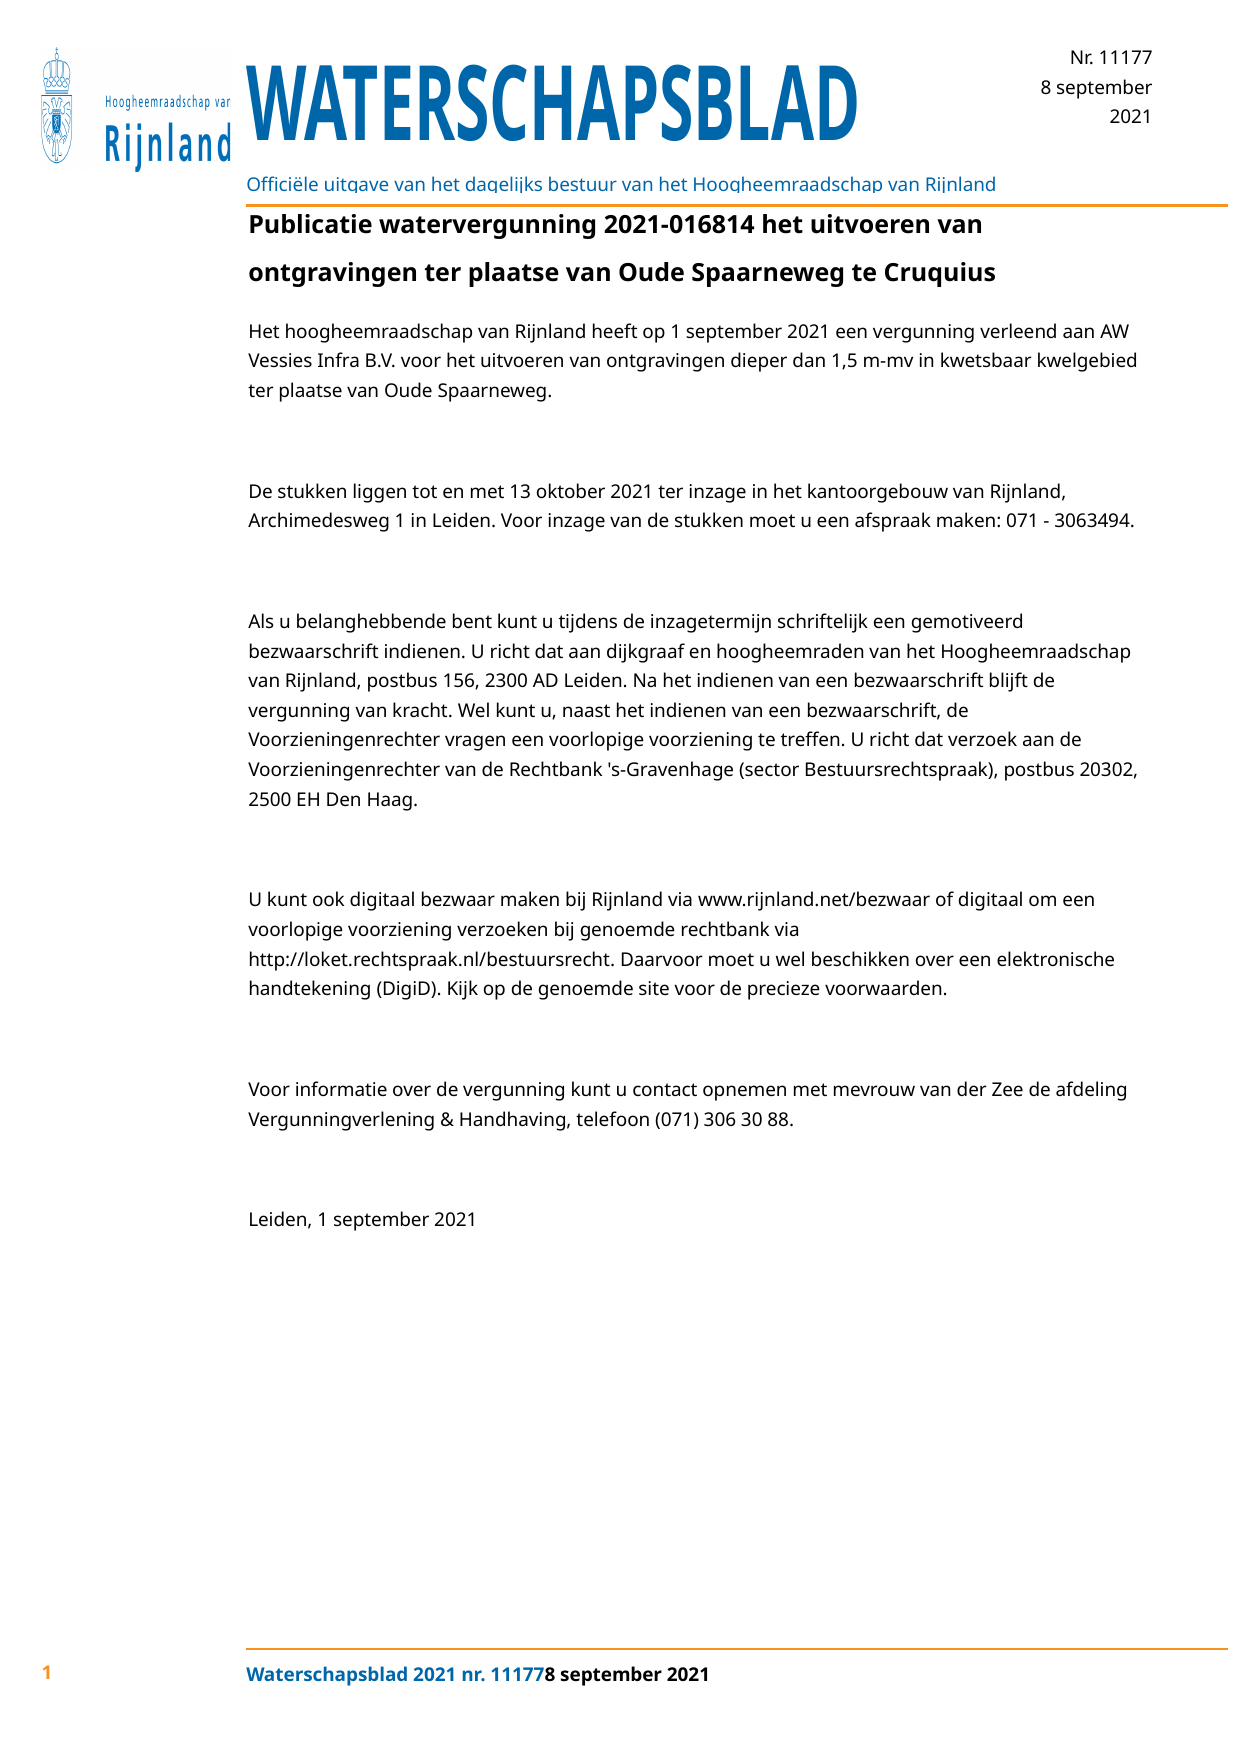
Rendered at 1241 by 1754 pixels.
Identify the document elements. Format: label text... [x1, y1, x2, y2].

text Leiden, 1 september 2021 [248, 1207, 1152, 1232]
picture [41, 47, 231, 172]
text Het hoogheemraadschap van Rijnland heeft op 1 september 2021 een vergunning verleend aan AW Vessies Infra B.V. voor het uitvoeren van ontgravingen dieper dan 1,5 m-mv in kwetsbaar kwelgebied ter plaatse van Oude Spaarneweg. [248, 318, 1152, 403]
text U kunt ook digitaal bezwaar maken bij Rijnland via www.rijnland.net/bezwaar of digitaal om een voorlopige voorziening verzoeken bij genoemde rechtbank via http://loket.rechtspraak.nl/bestuursrecht. Daarvoor moet u wel beschikken over een elektronische handtekening (DigiD). Kijk op de genoemde site voor de precieze voorwaarden. [248, 887, 1152, 1001]
text Publicatie watervergunning 2021-016814 het uitvoeren van ontgravingen ter plaatse van Oude Spaarneweg te Cruquius [248, 207, 1152, 288]
text De stukken liggen tot en met 13 oktober 2021 ter inzage in het kantoorgebouw van Rijnland, Archimedesweg 1 in Leiden. Voor inzage van de stukken moet u een afspraak maken: 071 - 3063494. [248, 478, 1152, 533]
text Als u belanghebbende bent kunt u tijdens de inzagetermijn schriftelijk een gemotiveerd bezwaarschrift indienen. U richt dat aan dijkgraaf en hoogheemraden van het Hoogheemraadschap van Rijnland, postbus 156, 2300 AD Leiden. Na het indienen van een bezwaarschrift blijft de vergunning van kracht. Wel kunt u, naast het indienen van een bezwaarschrift, de Voorzieningenrechter vragen een voorlopige voorziening te treffen. U richt dat verzoek aan de Voorzieningenrechter van de Rechtbank 's-Gravenhage (sector Bestuursrechtspraak), postbus 20302, 2500 EH Den Haag. [248, 608, 1152, 812]
text Voor informatie over de vergunning kunt u contact opnemen met mevrouw van der Zee de afdeling Vergunningverlening & Handhaving, telefoon (071) 306 30 88. [248, 1076, 1152, 1132]
